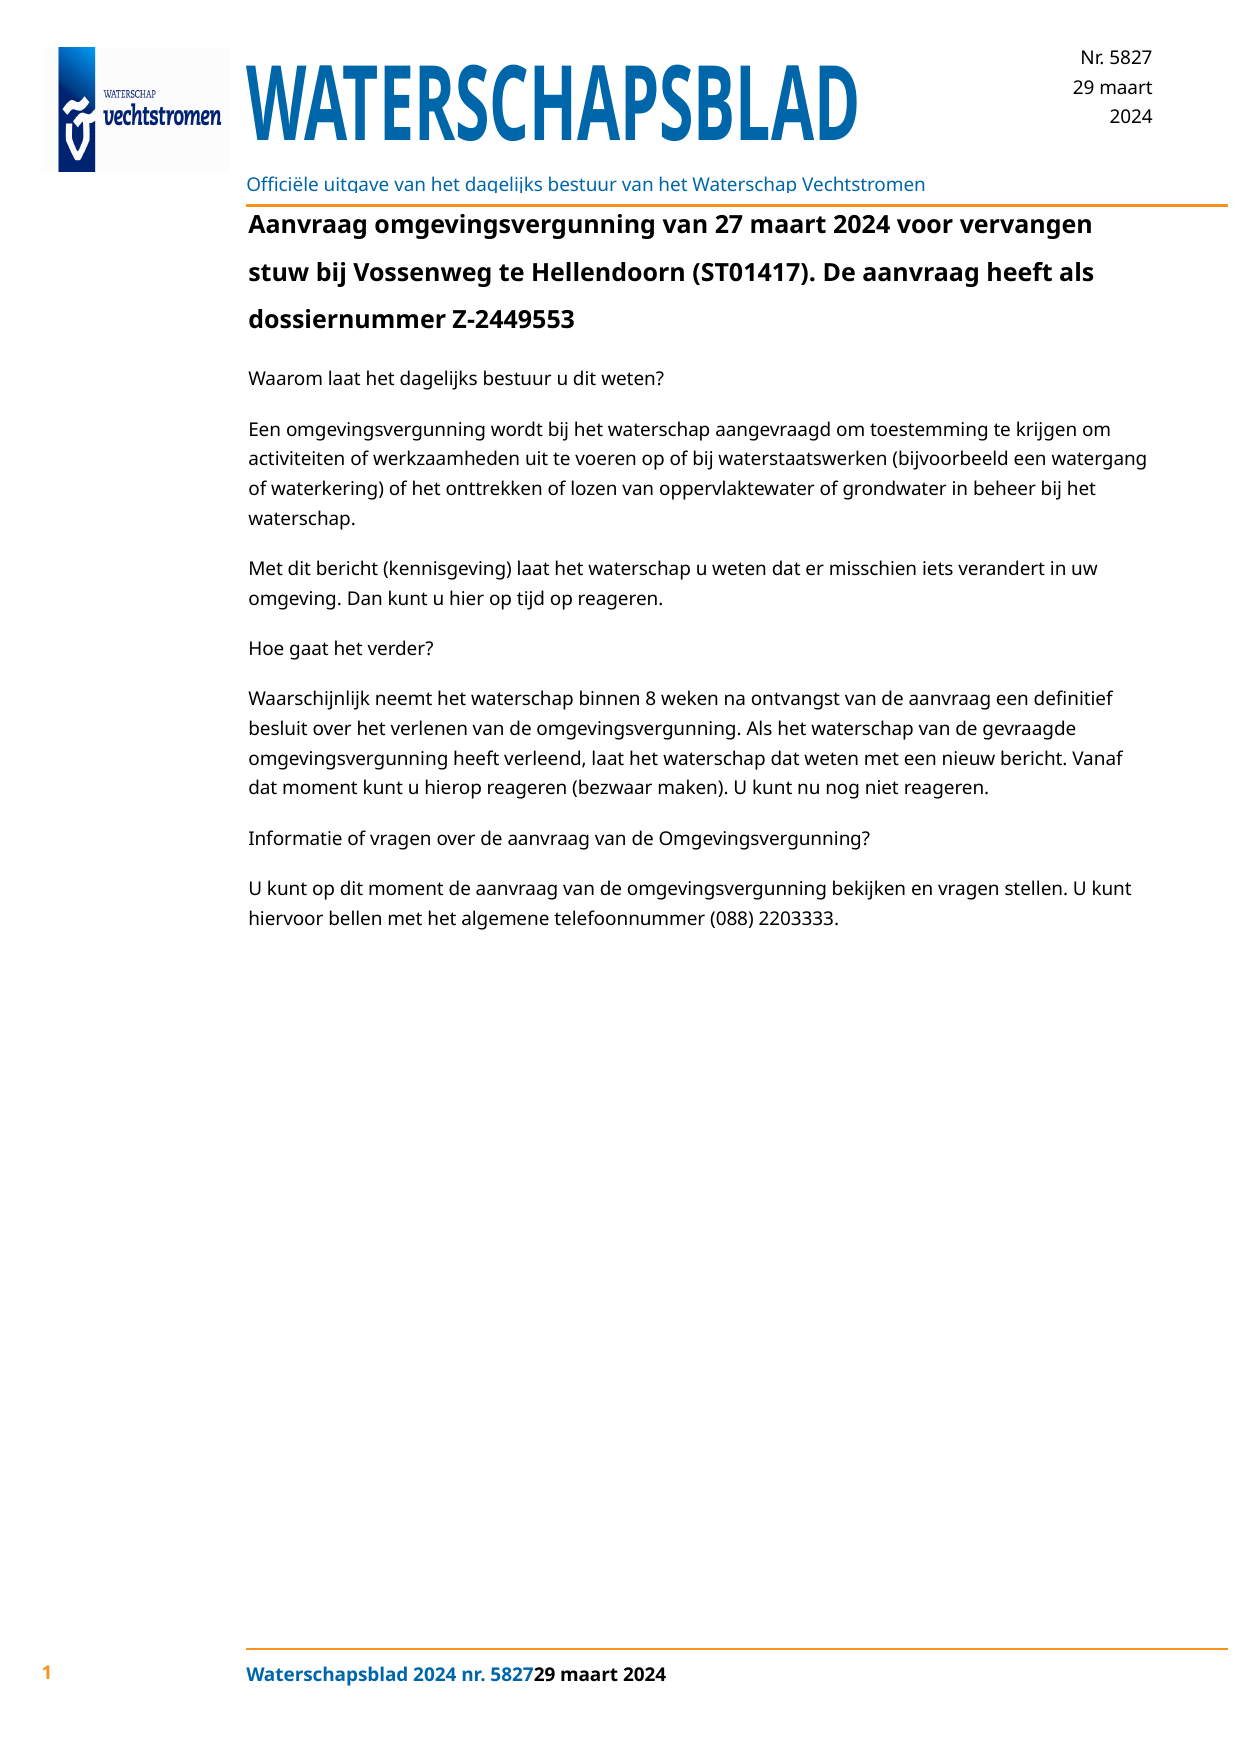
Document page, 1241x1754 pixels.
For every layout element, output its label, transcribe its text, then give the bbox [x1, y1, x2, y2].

text Aanvraag omgevingsvergunning van 27 maart 2024 voor vervangen stuw bij Vossenweg te Hellendoorn (ST01417). De aanvraag heeft als dossiernummer Z-2449553 [248, 207, 1152, 336]
text U kunt op dit moment de aanvraag van de omgevingsvergunning bekijken en vragen stellen. U kunt hiervoor bellen met het algemene telefoonnummer (088) 2203333. [248, 875, 1152, 930]
text Hoe gaat het verder? [248, 635, 1152, 661]
text Waarom laat het dagelijks bestuur u dit weten? [248, 366, 1152, 391]
text Een omgevingsvergunning wordt bij het waterschap aangevraagd om toestemming te krijgen om activiteiten of werkzaamheden uit te voeren op of bij waterstaatswerken (bijvoorbeeld een watergang of waterkering) of het onttrekken of lozen van oppervlaktewater of grondwater in beheer bij het waterschap. [248, 416, 1152, 530]
text Informatie of vragen over de aanvraag van de Omgevingsvergunning? [248, 825, 1152, 850]
text Met dit bericht (kennisgeving) laat het waterschap u weten dat er misschien iets verandert in uw omgeving. Dan kunt u hier op tijd op reageren. [248, 555, 1152, 610]
picture [41, 47, 231, 172]
text Waarschijnlijk neemt het waterschap binnen 8 weken na ontvangst van de aanvraag een definitief besluit over het verlenen van de omgevingsvergunning. Als het waterschap van de gevraagde omgevingsvergunning heeft verleend, laat het waterschap dat weten met een nieuw bericht. Vanaf dat moment kunt u hierop reageren (bezwaar maken). U kunt nu nog niet reageren. [248, 686, 1152, 800]
